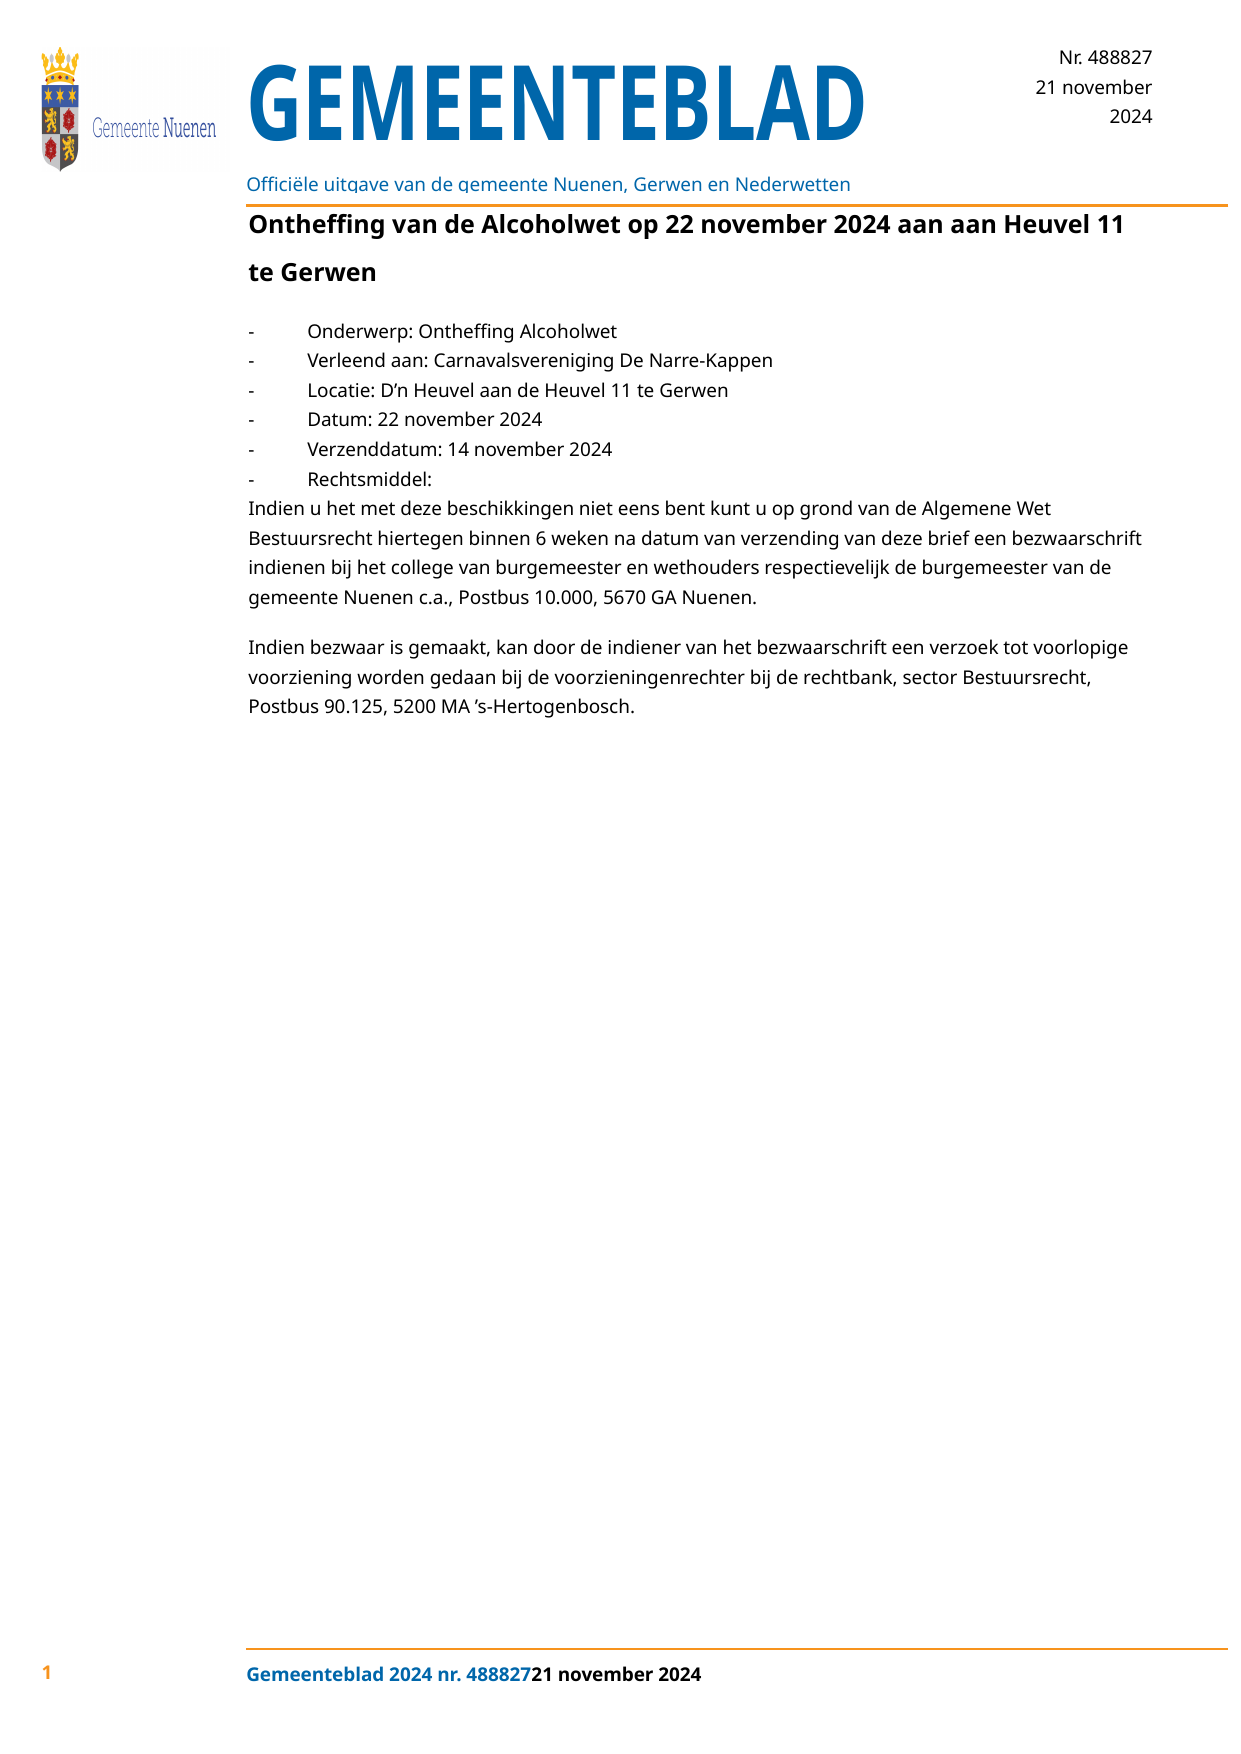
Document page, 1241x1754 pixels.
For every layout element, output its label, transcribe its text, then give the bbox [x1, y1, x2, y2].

list Locatie: D’n Heuvel aan de Heuvel 11 te Gerwen [248, 377, 1152, 403]
list Datum: 22 november 2024 [248, 407, 1152, 432]
text Ontheffing van de Alcoholwet op 22 november 2024 aan aan Heuvel 11 te Gerwen [248, 207, 1152, 288]
list Rechtsmiddel: [248, 466, 1152, 492]
list Verleend aan: Carnavalsvereniging De Narre-Kappen [248, 347, 1152, 373]
picture [41, 47, 231, 172]
list Onderwerp: Ontheffing Alcoholwet [248, 318, 1152, 344]
list Verzenddatum: 14 november 2024 [248, 436, 1152, 462]
text Indien u het met deze beschikkingen niet eens bent kunt u op grond van de Algemene Wet Bestuursrecht hiertegen binnen 6 weken na datum van verzending van deze brief een bezwaarschrift indienen bij het college van burgemeester en wethouders respectievelijk de burgemeester van de gemeente Nuenen c.a., Postbus 10.000, 5670 GA Nuenen. [248, 495, 1152, 610]
text Indien bezwaar is gemaakt, kan door de indiener van het bezwaarschrift een verzoek tot voorlopige voorziening worden gedaan bij de voorzieningenrechter bij de rechtbank, sector Bestuursrecht, Postbus 90.125, 5200 MA ’s-Hertogenbosch. [248, 634, 1152, 719]
